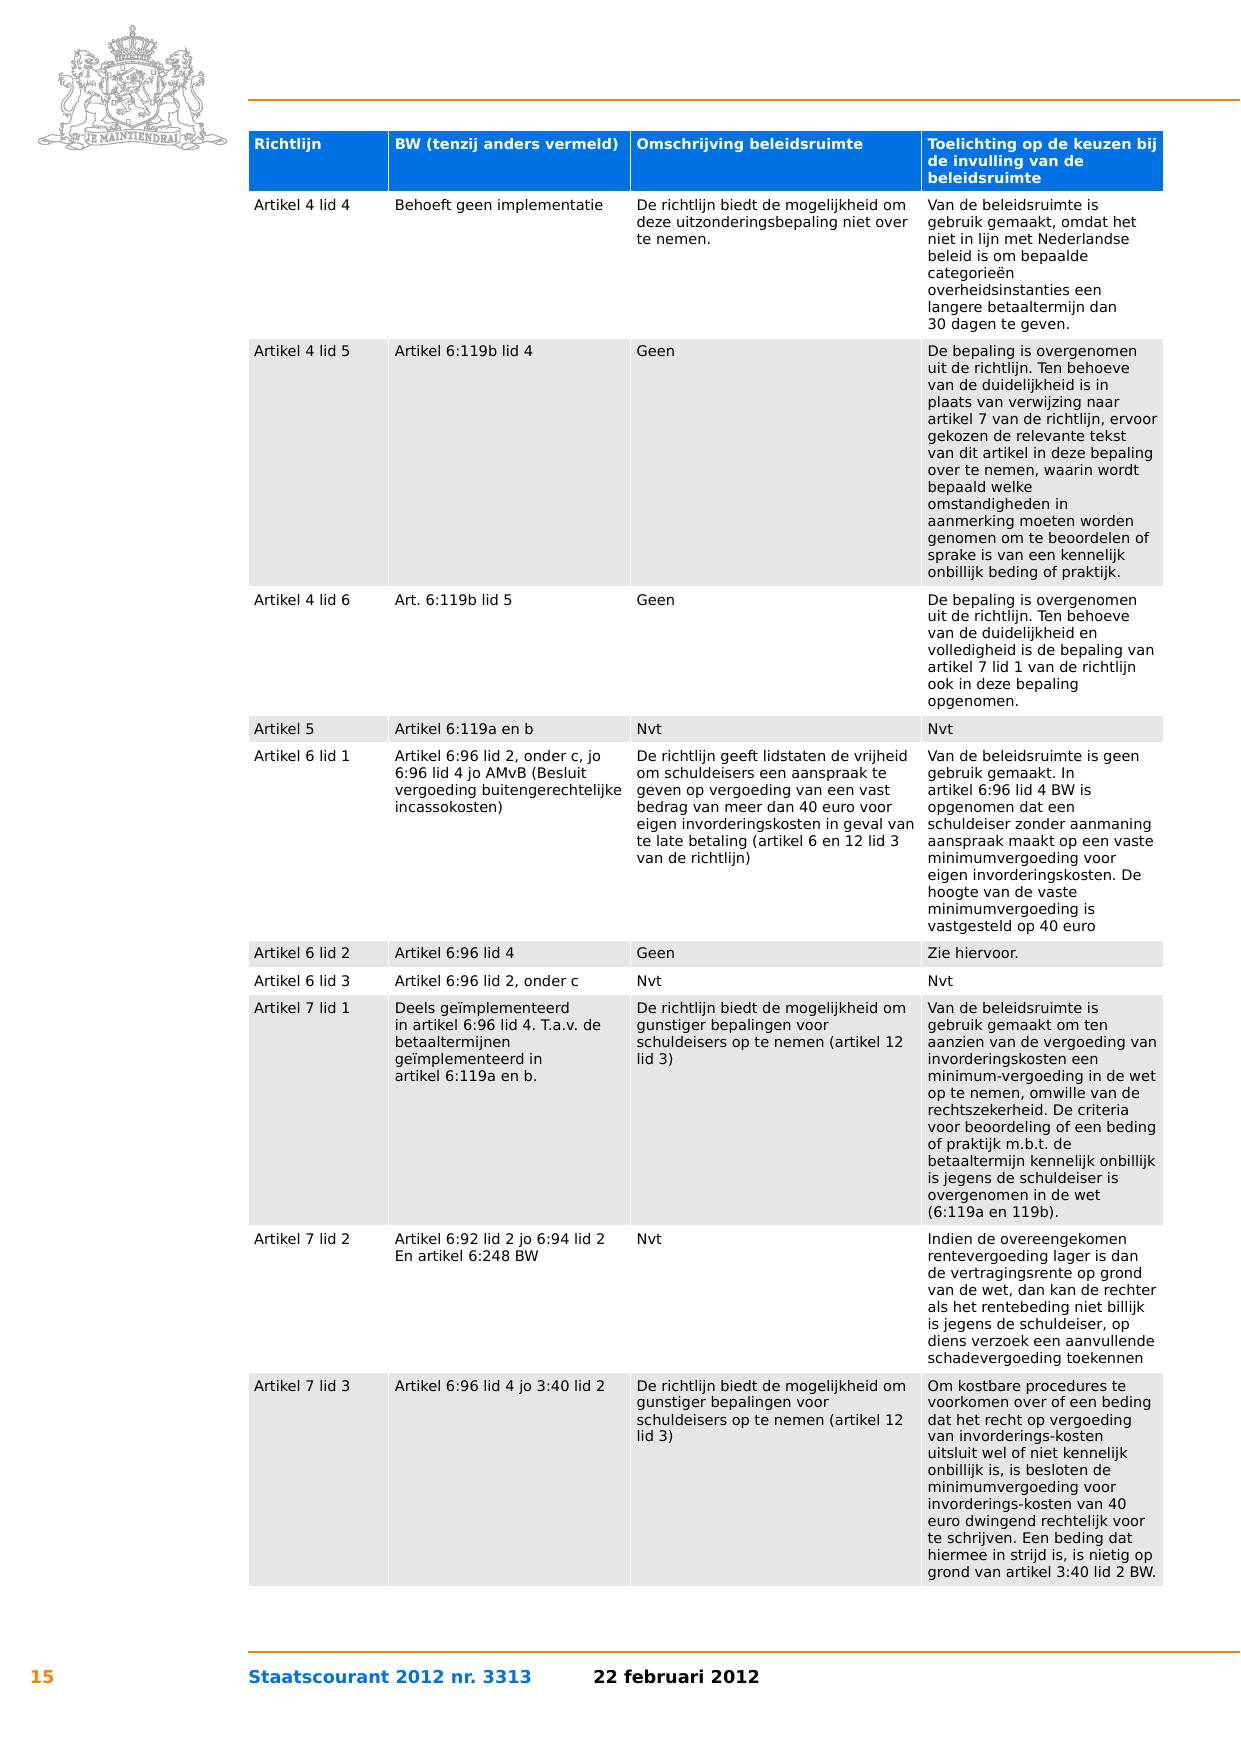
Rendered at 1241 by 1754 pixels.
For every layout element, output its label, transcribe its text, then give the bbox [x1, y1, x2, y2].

table_cell De bepaling is overgenomen uit de richtlijn. Ten behoeve van de duidelijkheid en volledigheid is de bepaling van artikel 7 lid 1 van de richtlijn ook in deze bepaling opgenomen. [922, 587, 1163, 715]
table_cell De bepaling is overgenomen uit de richtlijn. Ten behoeve van de duidelijkheid is in plaats van verwijzing naar artikel 7 van de richtlijn, ervoor gekozen de relevante tekst van dit artikel in deze bepaling over te nemen, waarin wordt bepaald welke omstandigheden in aanmerking moeten worden genomen om te beoordelen of sprake is van een kennelijk onbillijk beding of praktijk. [922, 339, 1163, 586]
table_cell Nvt [631, 716, 921, 742]
table_cell Van de beleidsruimte is gebruik gemaakt, omdat het niet in lijn met Nederlandse beleid is om bepaalde categorieën overheidsinstanties een langere betaaltermijn dan 30 dagen te geven. [922, 192, 1163, 337]
table_cell Artikel 6:96 lid 2, onder c [389, 968, 630, 994]
picture [38, 25, 227, 150]
table_cell Indien de overeengekomen rentevergoeding lager is dan de vertragingsrente op grond van de wet, dan kan de rechter als het rentebeding niet billijk is jegens de schuldeiser, op diens verzoek een aanvullende schadevergoeding toekennen [922, 1226, 1163, 1372]
table_cell Nvt [631, 968, 921, 994]
table_header Omschrijving beleidsruimte [631, 131, 921, 191]
table_cell Artikel 6:96 lid 2, onder c, jo 6:96 lid 4 jo AMvB (Besluit vergoeding buitengerechtelijke incassokosten) [389, 743, 630, 939]
table_cell Artikel 5 [249, 716, 388, 742]
table_cell Behoeft geen implementatie [389, 192, 630, 337]
table_cell Artikel 6:96 lid 4 [389, 941, 630, 967]
table_header Toelichting op de keuzen bij de invulling van de beleidsruimte [922, 131, 1163, 191]
table_cell Artikel 7 lid 1 [249, 995, 388, 1225]
table_cell Deels geïmplementeerd in artikel 6:96 lid 4. T.a.v. de betaaltermijnen geïmplementeerd in artikel 6:119a en b. [389, 995, 630, 1225]
table_cell De richtlijn biedt de mogelijkheid om gunstiger bepalingen voor schuldeisers op te nemen (artikel 12 lid 3) [631, 1373, 921, 1586]
table_cell Van de beleidsruimte is geen gebruik gemaakt. In artikel 6:96 lid 4 BW is opgenomen dat een schuldeiser zonder aanmaning aanspraak maakt op een vaste minimumvergoeding voor eigen invorderingskosten. De hoogte van de vaste minimumvergoeding is vastgesteld op 40 euro [922, 743, 1163, 939]
table_cell Artikel 6 lid 3 [249, 968, 388, 994]
table_cell Artikel 6 lid 1 [249, 743, 388, 939]
table_cell Om kostbare procedures te voorkomen over of een beding dat het recht op vergoeding van invorderings-kosten uitsluit wel of niet kennelijk onbillijk is, is besloten de minimumvergoeding voor invorderings-kosten van 40 euro dwingend rechtelijk voor te schrijven. Een beding dat hiermee in strijd is, is nietig op grond van artikel 3:40 lid 2 BW. [922, 1373, 1163, 1586]
table_cell Artikel 7 lid 3 [249, 1373, 388, 1586]
table_header BW (tenzij anders vermeld) [389, 131, 630, 191]
table_cell Artikel 6 lid 2 [249, 941, 388, 967]
table_cell Artikel 4 lid 6 [249, 587, 388, 715]
table_cell Nvt [922, 716, 1163, 742]
table_cell Artikel 4 lid 5 [249, 339, 388, 586]
table_cell Artikel 7 lid 2 [249, 1226, 388, 1372]
table_header Richtlijn [249, 131, 388, 191]
table_cell Zie hiervoor. [922, 941, 1163, 967]
table_cell Geen [631, 941, 921, 967]
table_cell Geen [631, 339, 921, 586]
table_cell De richtlijn biedt de mogelijkheid om gunstiger bepalingen voor schuldeisers op te nemen (artikel 12 lid 3) [631, 995, 921, 1225]
table_cell Geen [631, 587, 921, 715]
table_cell Art. 6:119b lid 5 [389, 587, 630, 715]
table_cell Artikel 6:96 lid 4 jo 3:40 lid 2 [389, 1373, 630, 1586]
table_cell De richtlijn geeft lidstaten de vrijheid om schuldeisers een aanspraak te geven op vergoeding van een vast bedrag van meer dan 40 euro voor eigen invorderingskosten in geval van te late betaling (artikel 6 en 12 lid 3 van de richtlijn) [631, 743, 921, 939]
table_cell Nvt [922, 968, 1163, 994]
table_cell Artikel 6:92 lid 2 jo 6:94 lid 2 En artikel 6:248 BW [389, 1226, 630, 1372]
table_cell De richtlijn biedt de mogelijkheid om deze uitzonderingsbepaling niet over te nemen. [631, 192, 921, 337]
table_cell Van de beleidsruimte is gebruik gemaakt om ten aanzien van de vergoeding van invorderingskosten een minimum-vergoeding in de wet op te nemen, omwille van de rechtszekerheid. De criteria voor beoordeling of een beding of praktijk m.b.t. de betaaltermijn kennelijk onbillijk is jegens de schuldeiser is overgenomen in de wet (6:119a en 119b). [922, 995, 1163, 1225]
table_cell Artikel 6:119b lid 4 [389, 339, 630, 586]
table_cell Artikel 4 lid 4 [249, 192, 388, 337]
table_cell Artikel 6:119a en b [389, 716, 630, 742]
table_cell Nvt [631, 1226, 921, 1372]
